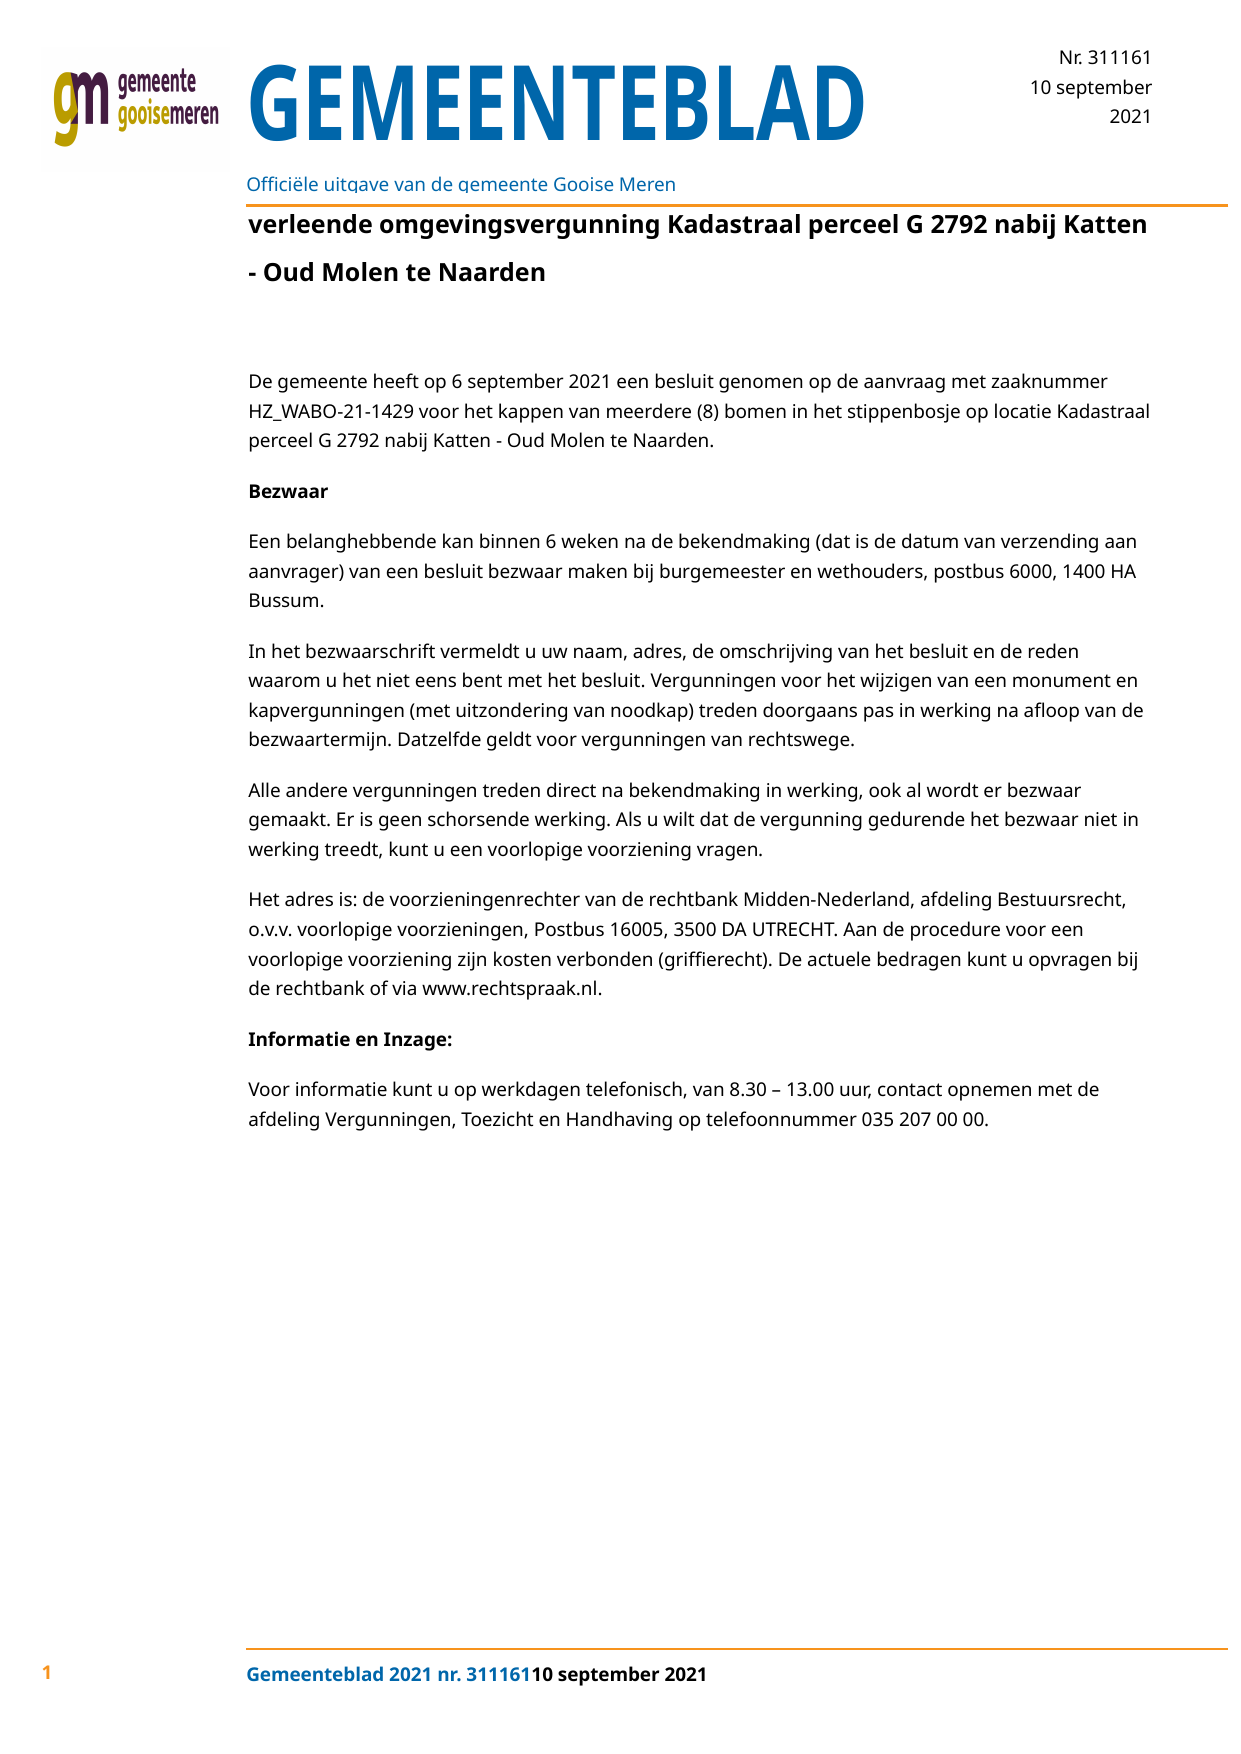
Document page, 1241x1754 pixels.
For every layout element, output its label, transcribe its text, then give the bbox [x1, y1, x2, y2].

text Bezwaar [248, 478, 1152, 504]
text Een belanghebbende kan binnen 6 weken na de bekendmaking (dat is de datum van verzending aan aanvrager) van een besluit bezwaar maken bij burgemeester en wethouders, postbus 6000, 1400 HA Bussum. [248, 528, 1152, 613]
text Informatie en Inzage: [248, 1026, 1152, 1052]
text verleende omgevingsvergunning Kadastraal perceel G 2792 nabij Katten - Oud Molen te Naarden [248, 207, 1152, 288]
text Het adres is: de voorzieningenrechter van de rechtbank Midden-Nederland, afdeling Bestuursrecht, o.v.v. voorlopige voorzieningen, Postbus 16005, 3500 DA UTRECHT. Aan de procedure voor een voorlopige voorziening zijn kosten verbonden (griffierecht). De actuele bedragen kunt u opvragen bij de rechtbank of via www.rechtspraak.nl. [248, 887, 1152, 1001]
picture [41, 47, 231, 172]
text De gemeente heeft op 6 september 2021 een besluit genomen op de aanvraag met zaaknummer HZ_WABO-21-1429 voor het kappen van meerdere (8) bomen in het stippenbosje op locatie Kadastraal perceel G 2792 nabij Katten - Oud Molen te Naarden. [248, 368, 1152, 453]
text Alle andere vergunningen treden direct na bekendmaking in werking, ook al wordt er bezwaar gemaakt. Er is geen schorsende werking. Als u wilt dat de vergunning gedurende het bezwaar niet in werking treedt, kunt u een voorlopige voorziening vragen. [248, 777, 1152, 862]
text In het bezwaarschrift vermeldt u uw naam, adres, de omschrijving van het besluit en de reden waarom u het niet eens bent met het besluit. Vergunningen voor het wijzigen van een monument en kapvergunningen (met uitzondering van noodkap) treden doorgaans pas in werking na afloop van de bezwaartermijn. Datzelfde geldt voor vergunningen van rechtswege. [248, 638, 1152, 752]
text Voor informatie kunt u op werkdagen telefonisch, van 8.30 – 13.00 uur, contact opnemen met de afdeling Vergunningen, Toezicht en Handhaving op telefoonnummer 035 207 00 00. [248, 1076, 1152, 1132]
